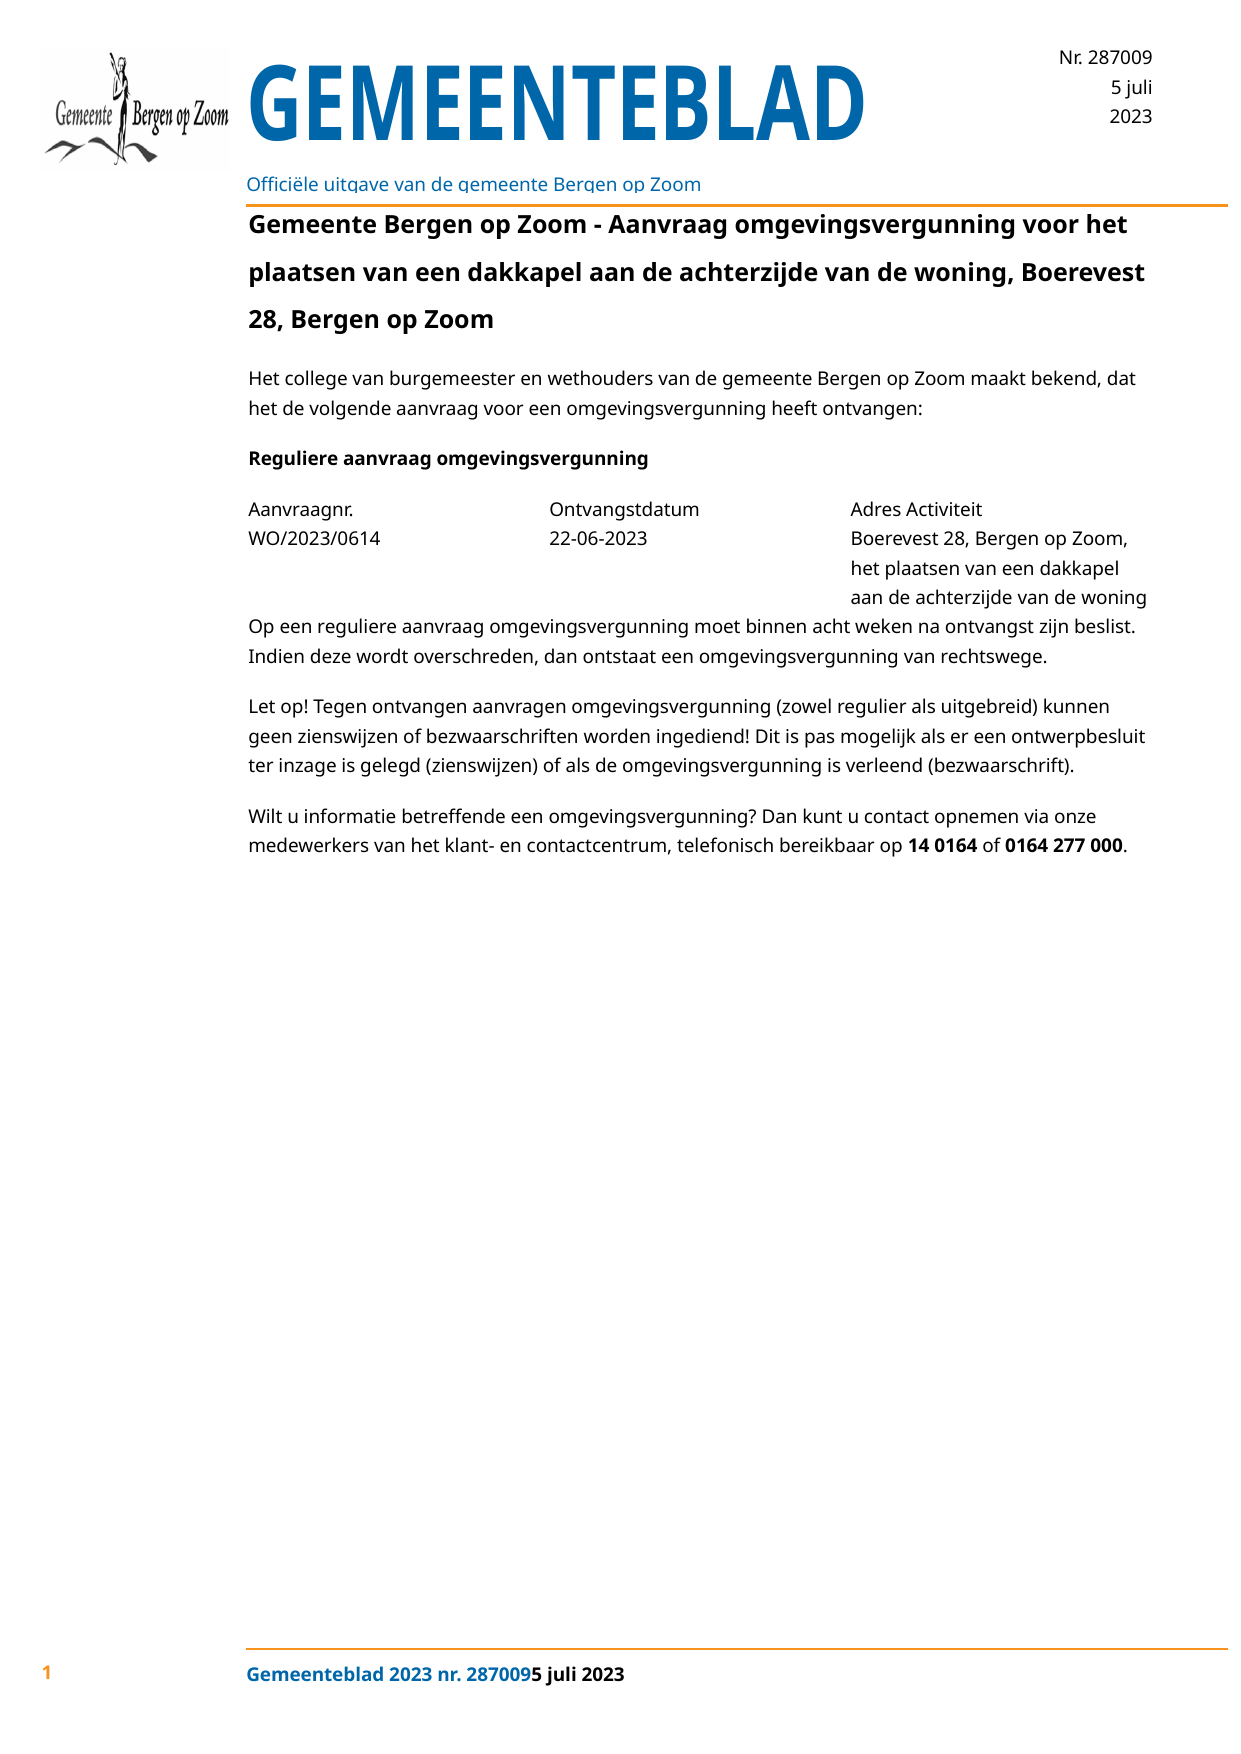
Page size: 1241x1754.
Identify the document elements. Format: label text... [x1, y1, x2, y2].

picture [41, 47, 231, 172]
table_header 22-06-2023 [549, 525, 850, 610]
table_header WO/2023/0614 [248, 525, 549, 610]
text Let op! Tegen ontvangen aanvragen omgevingsvergunning (zowel regulier als uitgebreid) kunnen geen zienswijzen of bezwaarschriften worden ingediend! Dit is pas mogelijk als er een ontwerpbesluit ter inzage is gelegd (zienswijzen) of als de omgevingsvergunning is verleend (bezwaarschrift). [248, 693, 1152, 778]
text Gemeente Bergen op Zoom - Aanvraag omgevingsvergunning voor het plaatsen van een dakkapel aan de achterzijde van de woning, Boerevest 28, Bergen op Zoom [248, 207, 1152, 336]
table_header Boerevest 28, Bergen op Zoom, het plaatsen van een dakkapel aan de achterzijde van de woning [850, 525, 1152, 610]
text Wilt u informatie betreffende een omgevingsvergunning? Dan kunt u contact opnemen via onze medewerkers van het klant- en contactcentrum, telefonisch bereikbaar op 14 0164 of 0164 277 000. [248, 803, 1152, 858]
table_header Aanvraagnr. [248, 496, 549, 522]
table_header Adres Activiteit [850, 496, 1152, 522]
text Op een reguliere aanvraag omgevingsvergunning moet binnen acht weken na ontvangst zijn beslist. Indien deze wordt overschreden, dan ontstaat een omgevingsvergunning van rechtswege. [248, 613, 1152, 668]
text Het college van burgemeester en wethouders van de gemeente Bergen op Zoom maakt bekend, dat het de volgende aanvraag voor een omgevingsvergunning heeft ontvangen: [248, 366, 1152, 421]
text Reguliere aanvraag omgevingsvergunning [248, 446, 1152, 471]
table_header Ontvangstdatum [549, 496, 850, 522]
